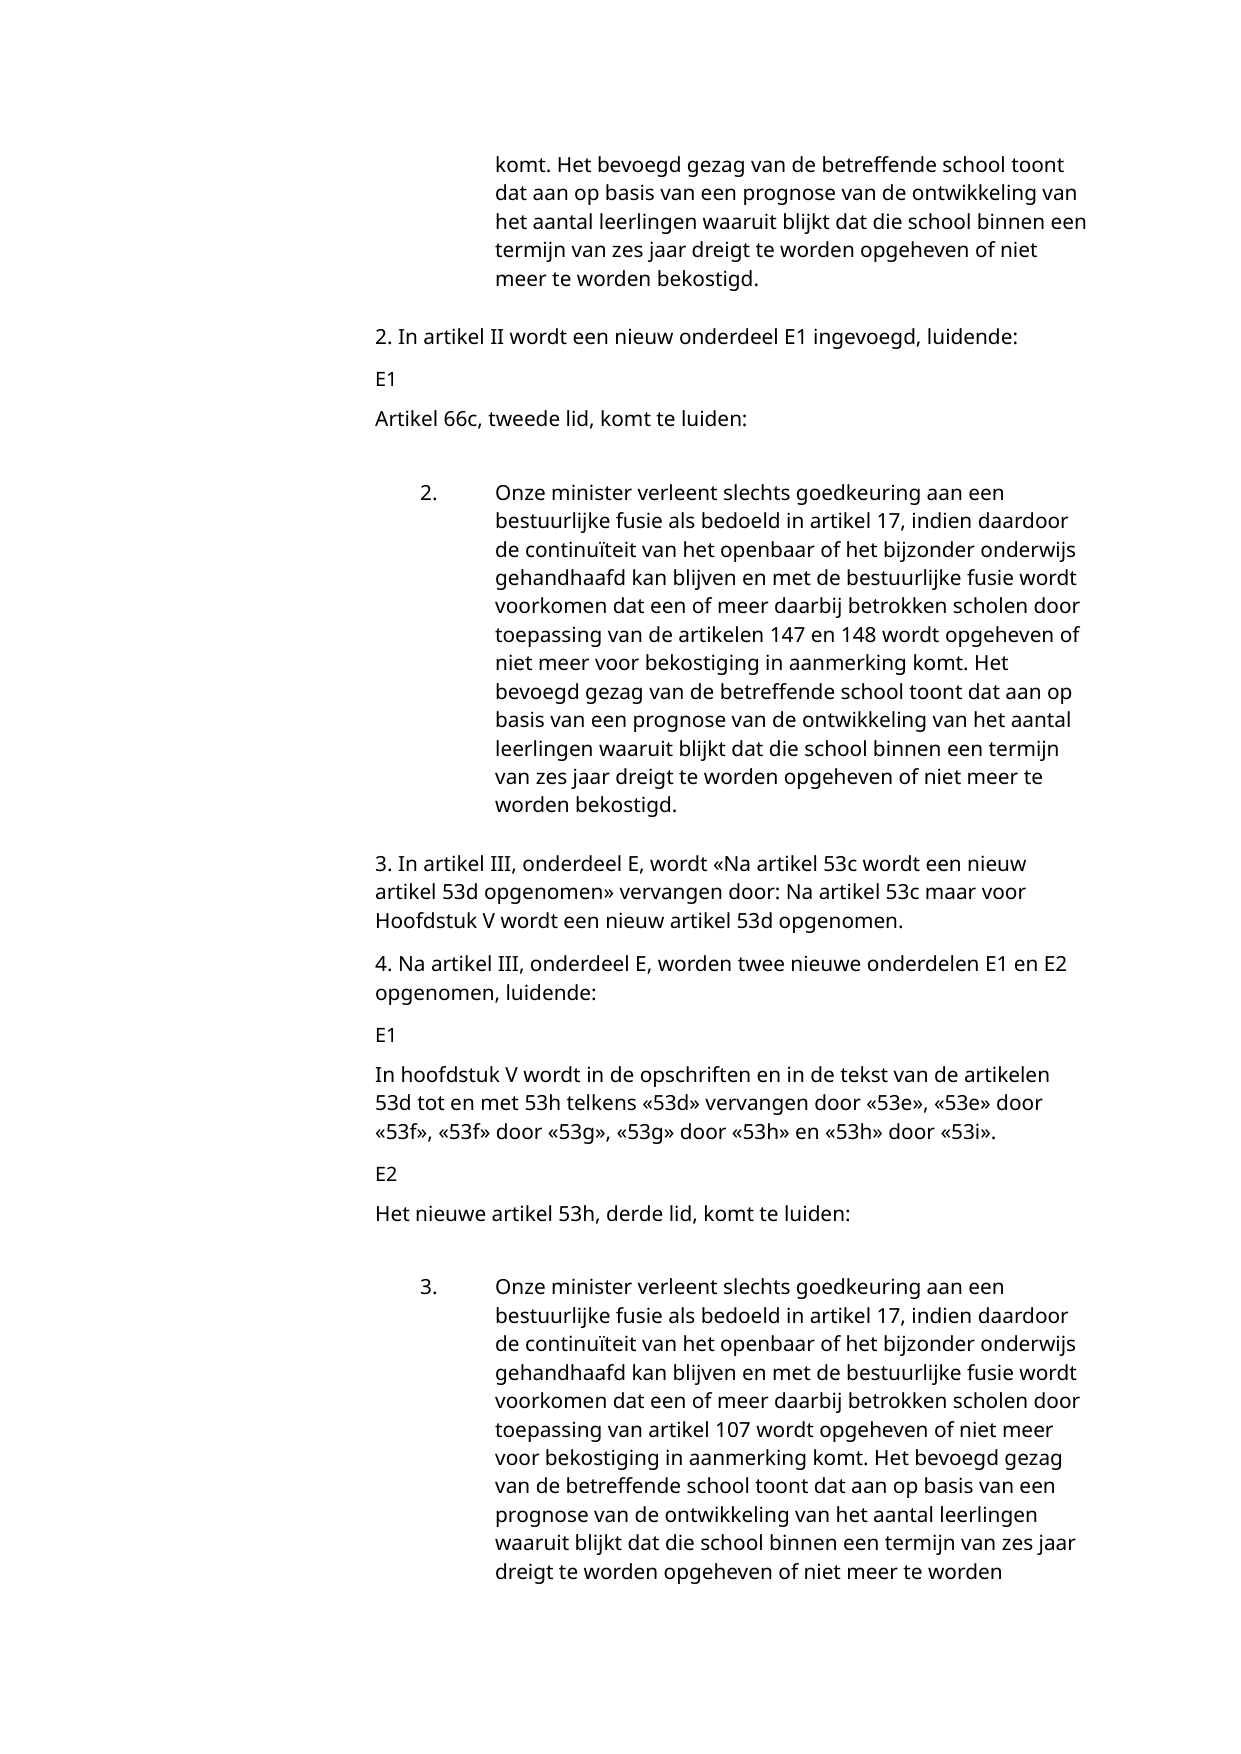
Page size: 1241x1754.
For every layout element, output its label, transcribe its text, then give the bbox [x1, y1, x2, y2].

text In hoofdstuk V wordt in de opschriften en in de tekst van de artikelen 53d tot en met 53h telkens «53d» vervangen door «53e», «53e» door «53f», «53f» door «53g», «53g» door «53h» en «53h» door «53i». [375, 1060, 1090, 1145]
list komt. Het bevoegd gezag van de betreffende school toont dat aan op basis van een prognose van de ontwikkeling van het aantal leerlingen waaruit blijkt dat die school binnen een termijn van zes jaar dreigt te worden opgeheven of niet meer te worden bekostigd. [420, 150, 1090, 292]
list Onze minister verleent slechts goedkeuring aan een bestuurlijke fusie als bedoeld in artikel 17, indien daardoor de continuïteit van het openbaar of het bijzonder onderwijs gehandhaafd kan blijven en met de bestuurlijke fusie wordt voorkomen dat een of meer daarbij betrokken scholen door toepassing van artikel 107 wordt opgeheven of niet meer voor bekostiging in aanmerking komt. Het bevoegd gezag van de betreffende school toont dat aan op basis van een prognose van de ontwikkeling van het aantal leerlingen waaruit blijkt dat die school binnen een termijn van zes jaar dreigt te worden opgeheven of niet meer te worden [420, 1272, 1090, 1585]
list Onze minister verleent slechts goedkeuring aan een bestuurlijke fusie als bedoeld in artikel 17, indien daardoor de continuïteit van het openbaar of het bijzonder onderwijs gehandhaafd kan blijven en met de bestuurlijke fusie wordt voorkomen dat een of meer daarbij betrokken scholen door toepassing van de artikelen 147 en 148 wordt opgeheven of niet meer voor bekostiging in aanmerking komt. Het bevoegd gezag van de betreffende school toont dat aan op basis van een prognose van de ontwikkeling van het aantal leerlingen waaruit blijkt dat die school binnen een termijn van zes jaar dreigt te worden opgeheven of niet meer te worden bekostigd. [420, 478, 1090, 819]
text E1 [375, 366, 1090, 393]
text E2 [375, 1160, 1090, 1187]
text Het nieuwe artikel 53h, derde lid, komt te luiden: [375, 1199, 1090, 1227]
text E1 [375, 1021, 1090, 1048]
text 4. Na artikel III, onderdeel E, worden twee nieuwe onderdelen E1 en E2 opgenomen, luidende: [375, 949, 1090, 1006]
text 2. In artikel II wordt een nieuw onderdeel E1 ingevoegd, luidende: [375, 322, 1090, 351]
text Artikel 66c, tweede lid, komt te luiden: [375, 404, 1090, 433]
text 3. In artikel III, onderdeel E, wordt «Na artikel 53c wordt een nieuw artikel 53d opgenomen» vervangen door: Na artikel 53c maar voor Hoofdstuk V wordt een nieuw artikel 53d opgenomen. [375, 849, 1090, 934]
